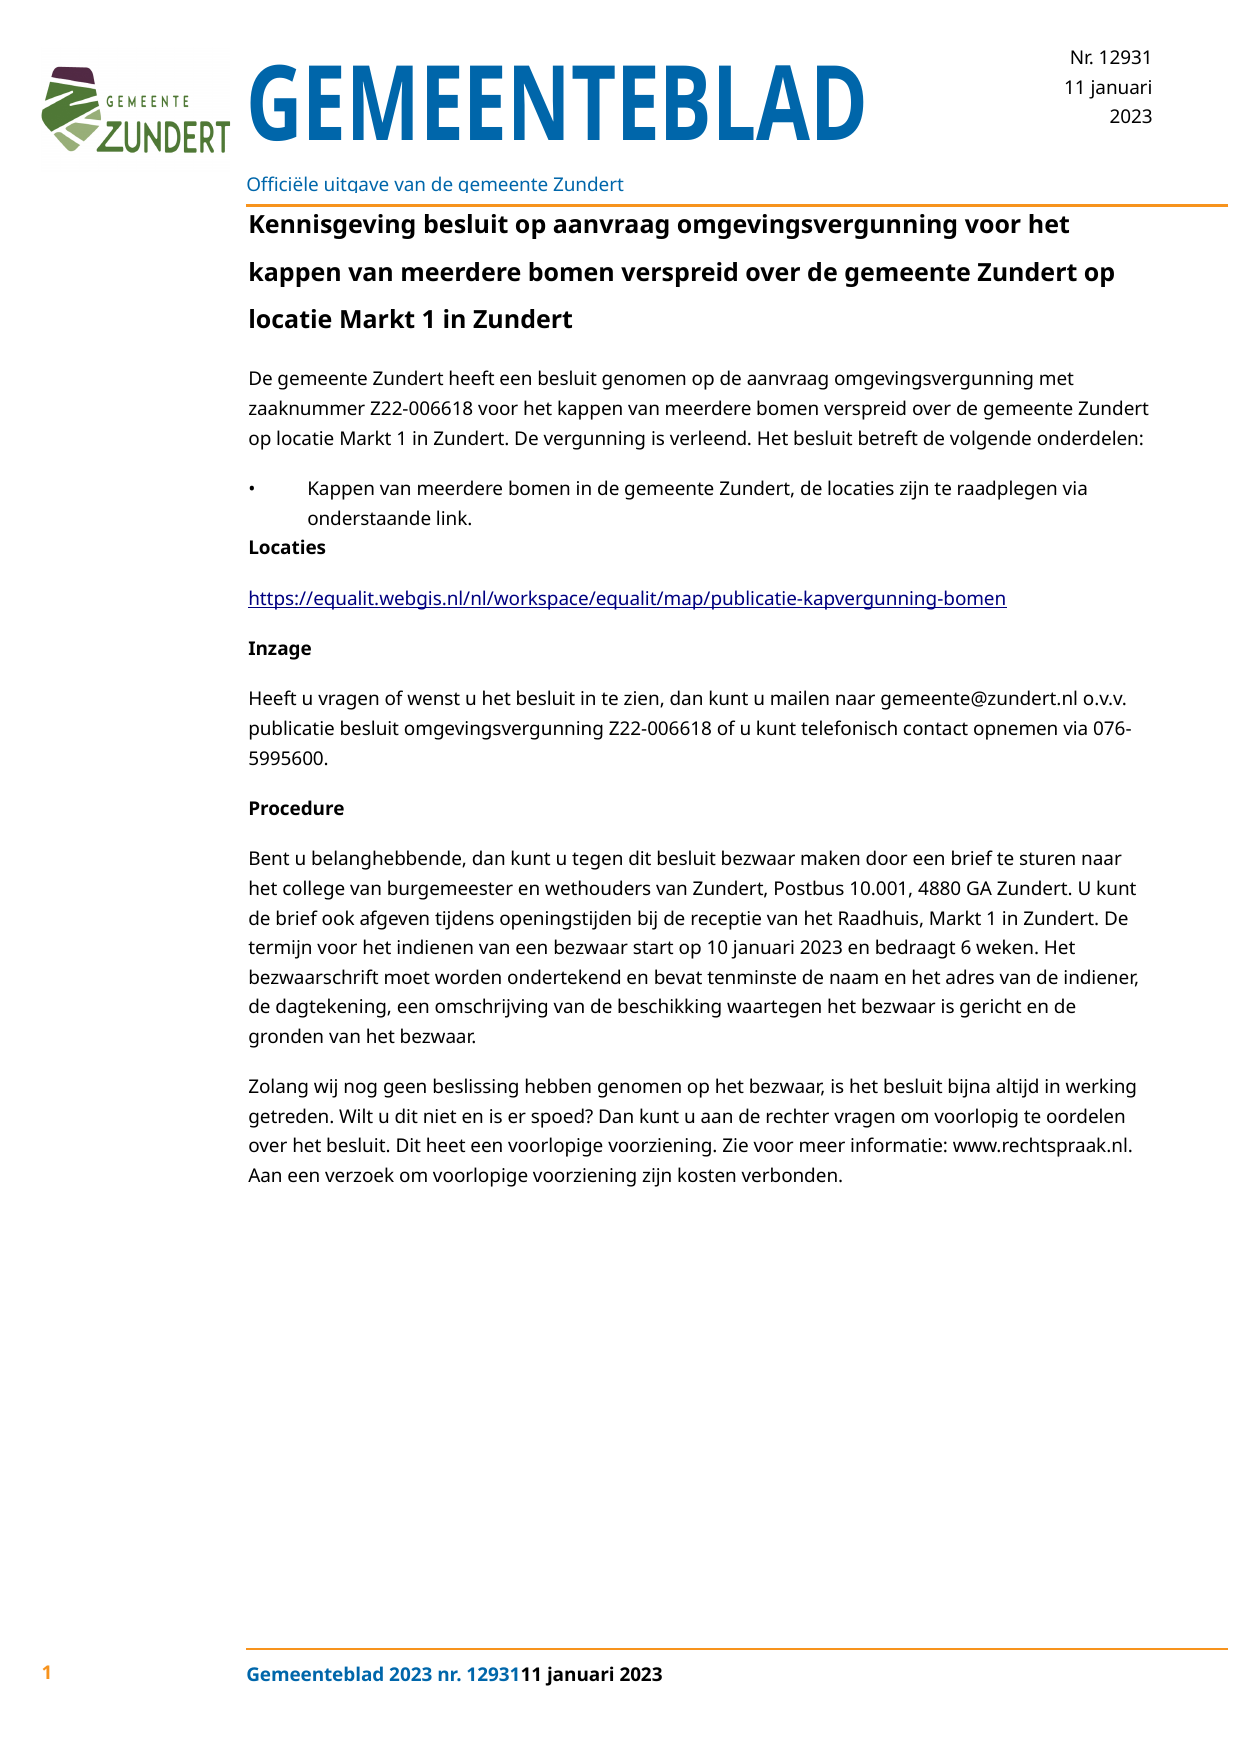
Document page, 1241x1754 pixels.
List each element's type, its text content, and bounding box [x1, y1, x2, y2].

picture [41, 47, 231, 172]
text Procedure [248, 795, 1152, 821]
text Inzage [248, 635, 1152, 661]
text Heeft u vragen of wenst u het besluit in te zien, dan kunt u mailen naar gemeente@zundert.nl o.v.v. publicatie besluit omgevingsvergunning Z22-006618 of u kunt telefonisch contact opnemen via 076-5995600. [248, 686, 1152, 770]
text Kennisgeving besluit op aanvraag omgevingsvergunning voor het kappen van meerdere bomen verspreid over de gemeente Zundert op locatie Markt 1 in Zundert [248, 207, 1152, 336]
text De gemeente Zundert heeft een besluit genomen op de aanvraag omgevingsvergunning met zaaknummer Z22-006618 voor het kappen van meerdere bomen verspreid over de gemeente Zundert op locatie Markt 1 in Zundert. De vergunning is verleend. Het besluit betreft de volgende onderdelen: [248, 366, 1152, 450]
text Zolang wij nog geen beslissing hebben genomen op het bezwaar, is het besluit bijna altijd in werking getreden. Wilt u dit niet en is er spoed? Dan kunt u aan de rechter vragen om voorlopig te oordelen over het besluit. Dit heet een voorlopige voorziening. Zie voor meer informatie: www.rechtspraak.nl. Aan een verzoek om voorlopige voorziening zijn kosten verbonden. [248, 1073, 1152, 1188]
text https://equalit.webgis.nl/nl/workspace/equalit/map/publicatie-kapvergunning-bomen [248, 585, 1152, 610]
list Kappen van meerdere bomen in de gemeente Zundert, de locaties zijn te raadplegen via onderstaande link. [248, 475, 1152, 530]
text Bent u belanghebbende, dan kunt u tegen dit besluit bezwaar maken door een brief te sturen naar het college van burgemeester en wethouders van Zundert, Postbus 10.001, 4880 GA Zundert. U kunt de brief ook afgeven tijdens openingstijden bij de receptie van het Raadhuis, Markt 1 in Zundert. De termijn voor het indienen van een bezwaar start op 10 januari 2023 en bedraagt 6 weken. Het bezwaarschrift moet worden ondertekend en bevat tenminste de naam en het adres van de indiener, de dagtekening, een omschrijving van de beschikking waartegen het bezwaar is gericht en de gronden van het bezwaar. [248, 846, 1152, 1049]
text Locaties [248, 534, 1152, 560]
